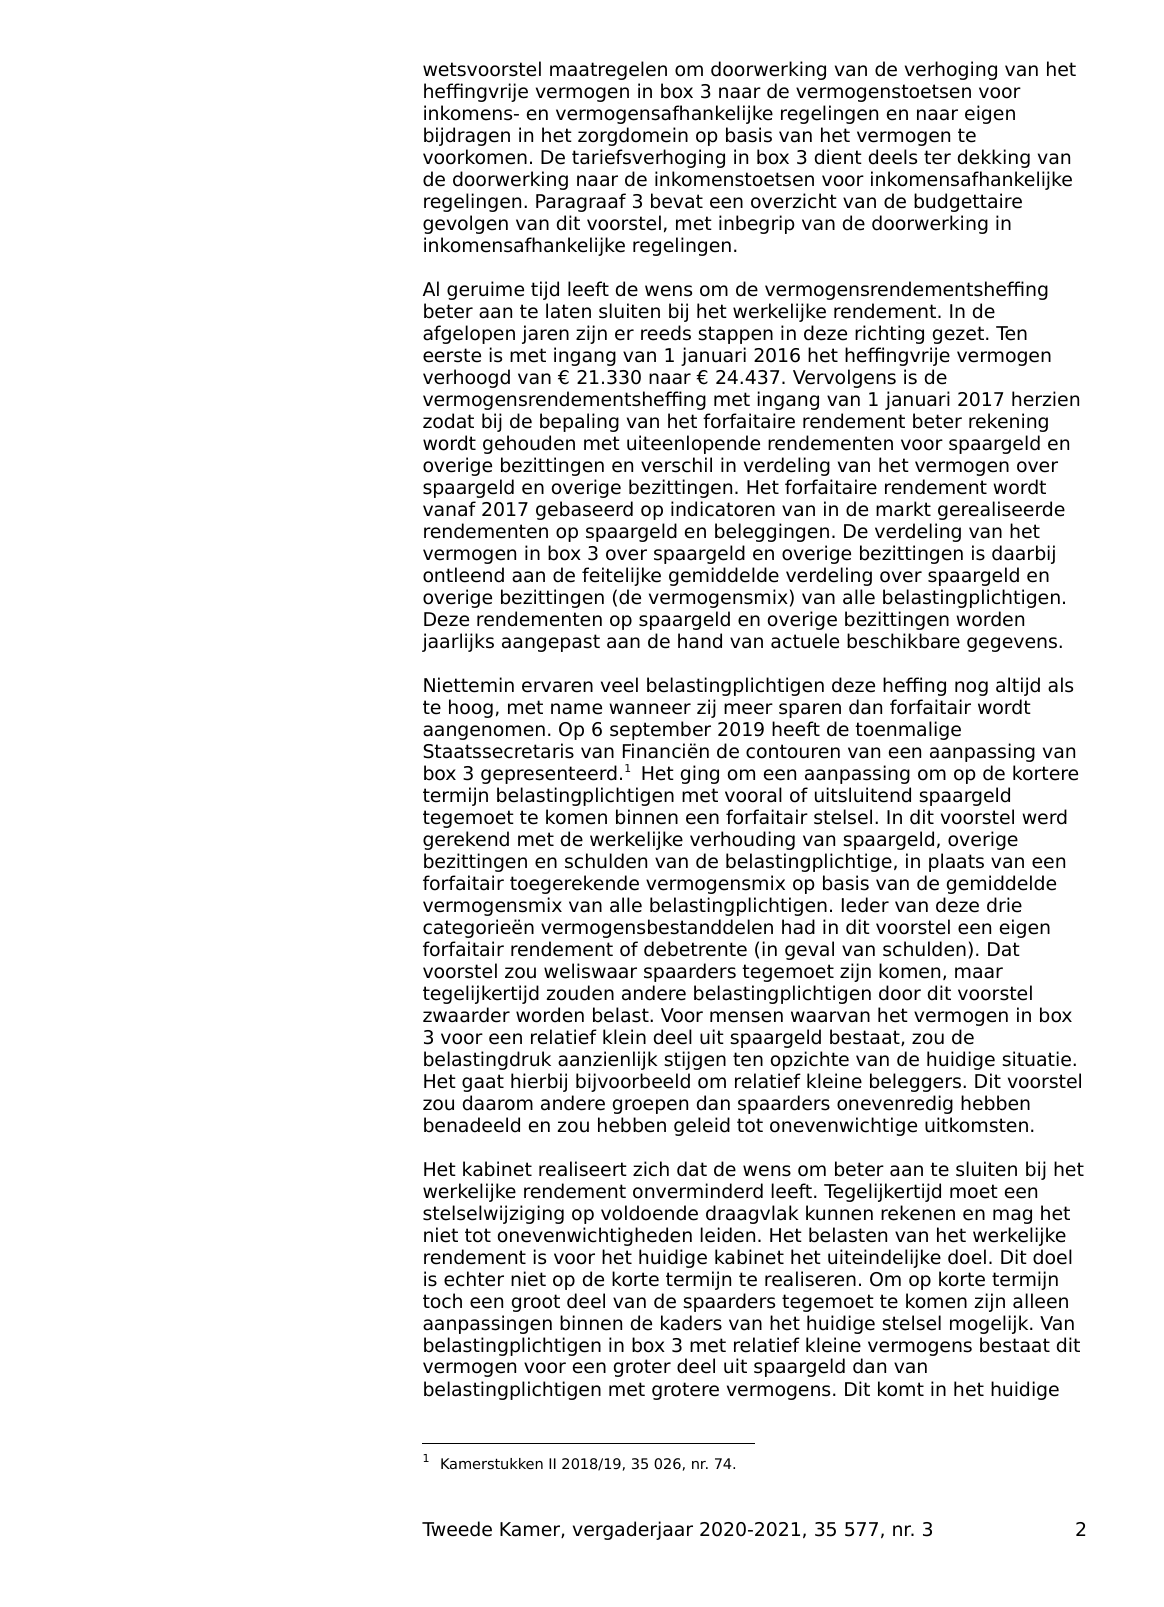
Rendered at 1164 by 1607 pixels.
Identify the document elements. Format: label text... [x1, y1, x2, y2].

text Kamerstukken II 2018/19, 35 026, nr. 74. [422, 1452, 1087, 1474]
text Het kabinet realiseert zich dat de wens om beter aan te sluiten bij het werkelijke rendement onverminderd leeft. Tegelijkertijd moet een stelselwijziging op voldoende draagvlak kunnen rekenen en mag het niet tot onevenwichtigheden leiden. Het belasten van het werkelijke rendement is voor het huidige kabinet het uiteindelijke doel. Dit doel is echter niet op de korte termijn te realiseren. Om op korte termijn toch een groot deel van de spaarders tegemoet te komen zijn alleen aanpassingen binnen de kaders van het huidige stelsel mogelijk. Van belastingplichtigen in box 3 met relatief kleine vermogens bestaat dit vermogen voor een groter deel uit spaargeld dan van belastingplichtigen met grotere vermogens. Dit komt in het huidige [422, 1159, 1087, 1400]
text Al geruime tijd leeft de wens om de vermogensrendementsheffing beter aan te laten sluiten bij het werkelijke rendement. In de afgelopen jaren zijn er reeds stappen in deze richting gezet. Ten eerste is met ingang van 1 januari 2016 het heffingvrije vermogen verhoogd van € 21.330 naar € 24.437. Vervolgens is de vermogensrendementsheffing met ingang van 1 januari 2017 herzien zodat bij de bepaling van het forfaitaire rendement beter rekening wordt gehouden met uiteenlopende rendementen voor spaargeld en overige bezittingen en verschil in verdeling van het vermogen over spaargeld en overige bezittingen. Het forfaitaire rendement wordt vanaf 2017 gebaseerd op indicatoren van in de markt gerealiseerde rendementen op spaargeld en beleggingen. De verdeling van het vermogen in box 3 over spaargeld en overige bezittingen is daarbij ontleend aan de feitelijke gemiddelde verdeling over spaargeld en overige bezittingen (de vermogensmix) van alle belastingplichtigen. Deze rendementen op spaargeld en overige bezittingen worden jaarlijks aangepast aan de hand van actuele beschikbare gegevens. [422, 279, 1087, 653]
text Niettemin ervaren veel belastingplichtigen deze heffing nog altijd als te hoog, met name wanneer zij meer sparen dan forfaitair wordt aangenomen. Op 6 september 2019 heeft de toenmalige Staatssecretaris van Financiën de contouren van een aanpassing van box 3 gepresenteerd. Het ging om een aanpassing om op de kortere termijn belastingplichtigen met vooral of uitsluitend spaargeld tegemoet te komen binnen een forfaitair stelsel. In dit voorstel werd gerekend met de werkelijke verhouding van spaargeld, overige bezittingen en schulden van de belastingplichtige, in plaats van een forfaitair toegerekende vermogensmix op basis van de gemiddelde vermogensmix van alle belastingplichtigen. Ieder van deze drie categorieën vermogensbestanddelen had in dit voorstel een eigen forfaitair rendement of debetrente (in geval van schulden). Dat voorstel zou weliswaar spaarders tegemoet zijn komen, maar tegelijkertijd zouden andere belastingplichtigen door dit voorstel zwaarder worden belast. Voor mensen waarvan het vermogen in box 3 voor een relatief klein deel uit spaargeld bestaat, zou de belastingdruk aanzienlijk stijgen ten opzichte van de huidige situatie. Het gaat hierbij bijvoorbeeld om relatief kleine beleggers. Dit voorstel zou daarom andere groepen dan spaarders onevenredig hebben benadeeld en zou hebben geleid tot onevenwichtige uitkomsten. [422, 675, 1087, 1136]
text wetsvoorstel maatregelen om doorwerking van de verhoging van het heffingvrije vermogen in box 3 naar de vermogenstoetsen voor inkomens- en vermogensafhankelijke regelingen en naar eigen bijdragen in het zorgdomein op basis van het vermogen te voorkomen. De tariefsverhoging in box 3 dient deels ter dekking van de doorwerking naar de inkomenstoetsen voor inkomensafhankelijke regelingen. Paragraaf 3 bevat een overzicht van de budgettaire gevolgen van dit voorstel, met inbegrip van de doorwerking in inkomensafhankelijke regelingen. [422, 59, 1087, 257]
